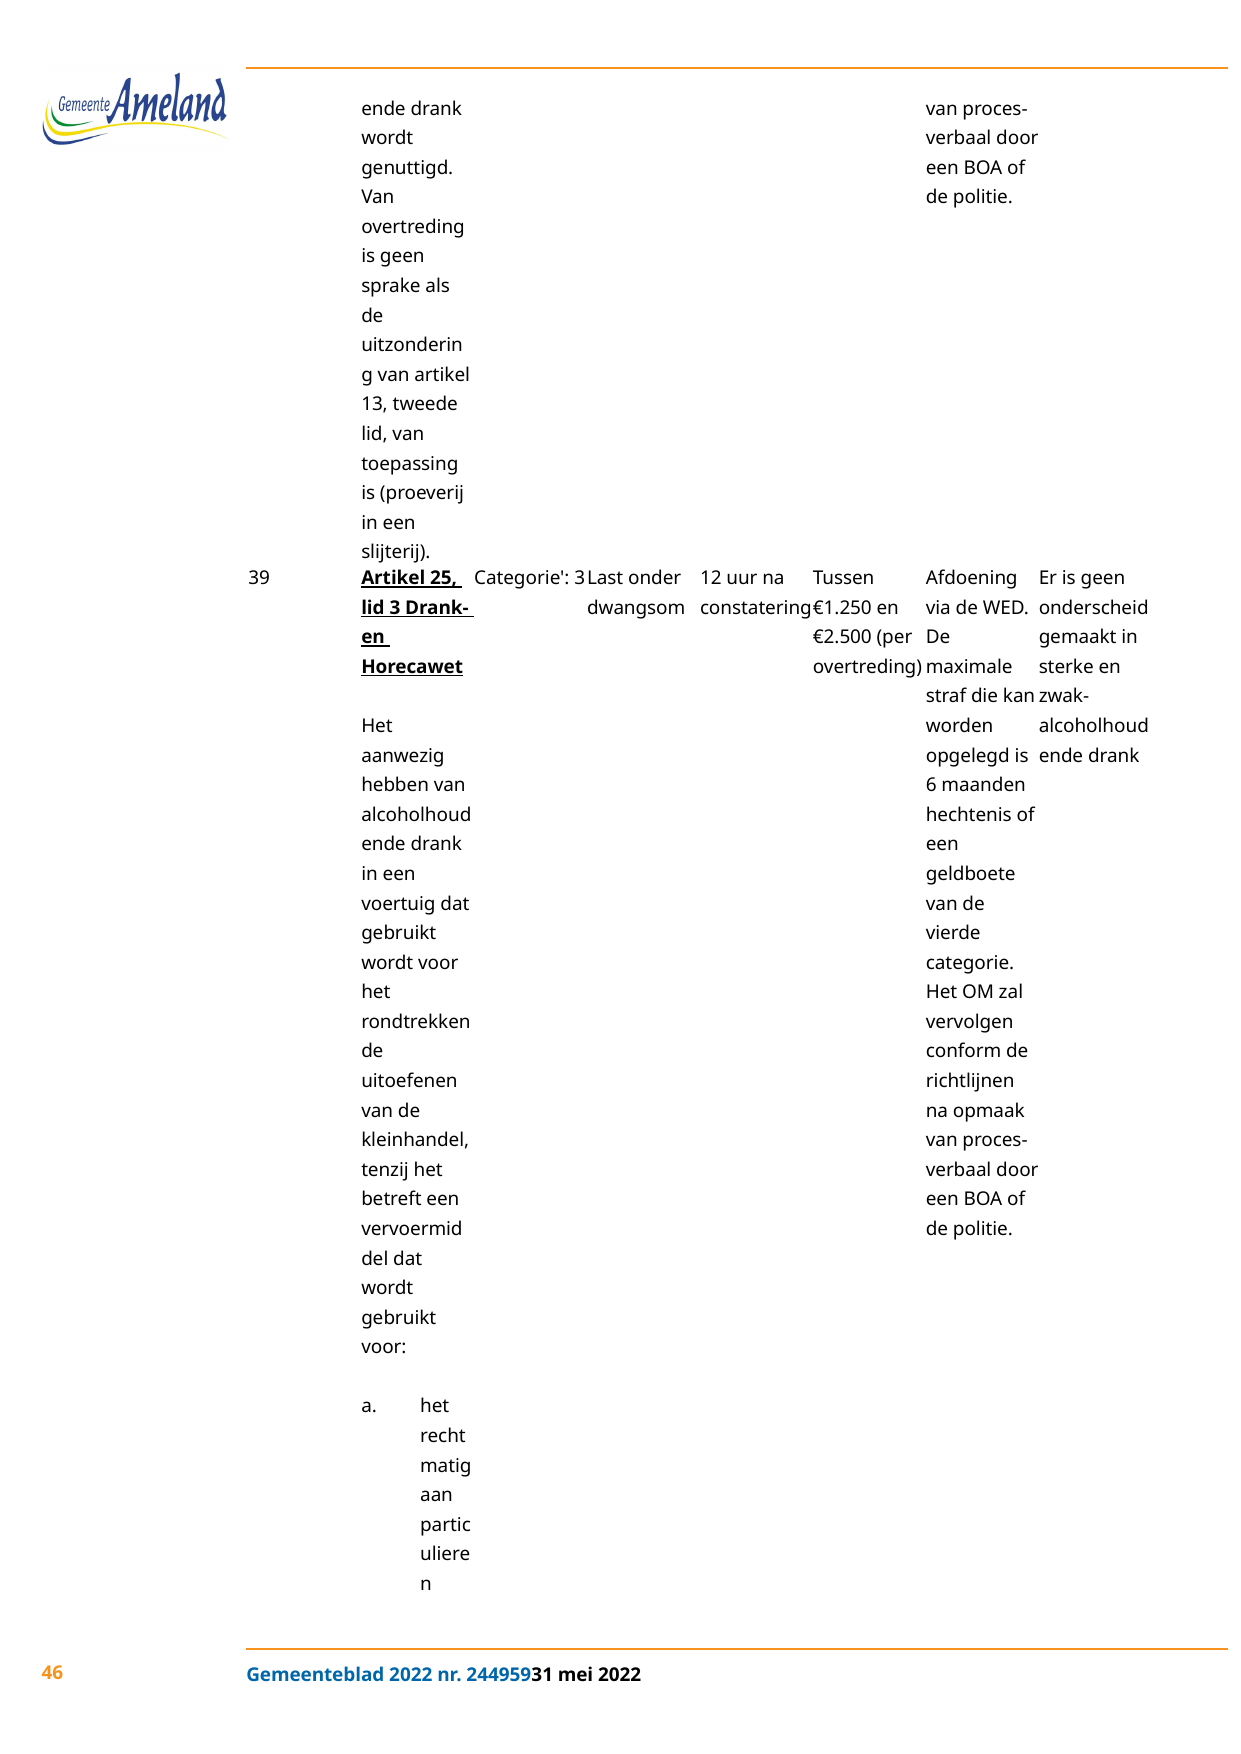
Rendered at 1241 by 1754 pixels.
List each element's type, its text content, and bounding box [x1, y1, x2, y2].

table_cell Afdoening via de WED. De maximale straf die kan worden opgelegd is 6 maanden hechtenis of een geldboete van de vierde categorie. Het OM zal vervolgen conform de richtlijnen na opmaak van proces- verbaal door een BOA of de politie. [926, 564, 1038, 1596]
table_cell [813, 95, 926, 564]
table_cell en Horecawet Het aanwezig hebben van alcoholhoudende drank in een voertuig dat gebruikt wordt voor het rondtrekkende uitoefenen van de kleinhandel, tenzij het betreft een vervoermiddel dat wordt gebruikt voor: het rechtmatig aan particulieren [361, 617, 474, 1596]
table_cell 39 [248, 564, 361, 1596]
table_cell [1039, 95, 1152, 564]
table_cell [474, 95, 587, 564]
table_cell [248, 95, 361, 564]
picture [41, 47, 231, 172]
table_cell Tussen €1.250 en €2.500 (per overtreding) [813, 564, 926, 1596]
table_cell Last onder dwangsom [587, 564, 700, 1596]
table_cell Artikel 25, lid 3 Drank- [361, 564, 474, 616]
table_cell [700, 95, 813, 564]
table_cell van proces- verbaal door een BOA of de politie. [926, 95, 1038, 564]
table_cell Categorie': 3 [474, 564, 587, 1596]
table_cell 12 uur na constatering [700, 564, 813, 1596]
table_cell [587, 95, 700, 564]
table_cell ende drank wordt genuttigd. Van overtreding is geen sprake als de uitzondering van artikel 13, tweede lid, van toepassing is (proeverij in een slijterij). [361, 95, 474, 564]
table_cell Er is geen onderscheid gemaakt in sterke en zwak-alcoholhoudende drank [1039, 564, 1152, 1596]
